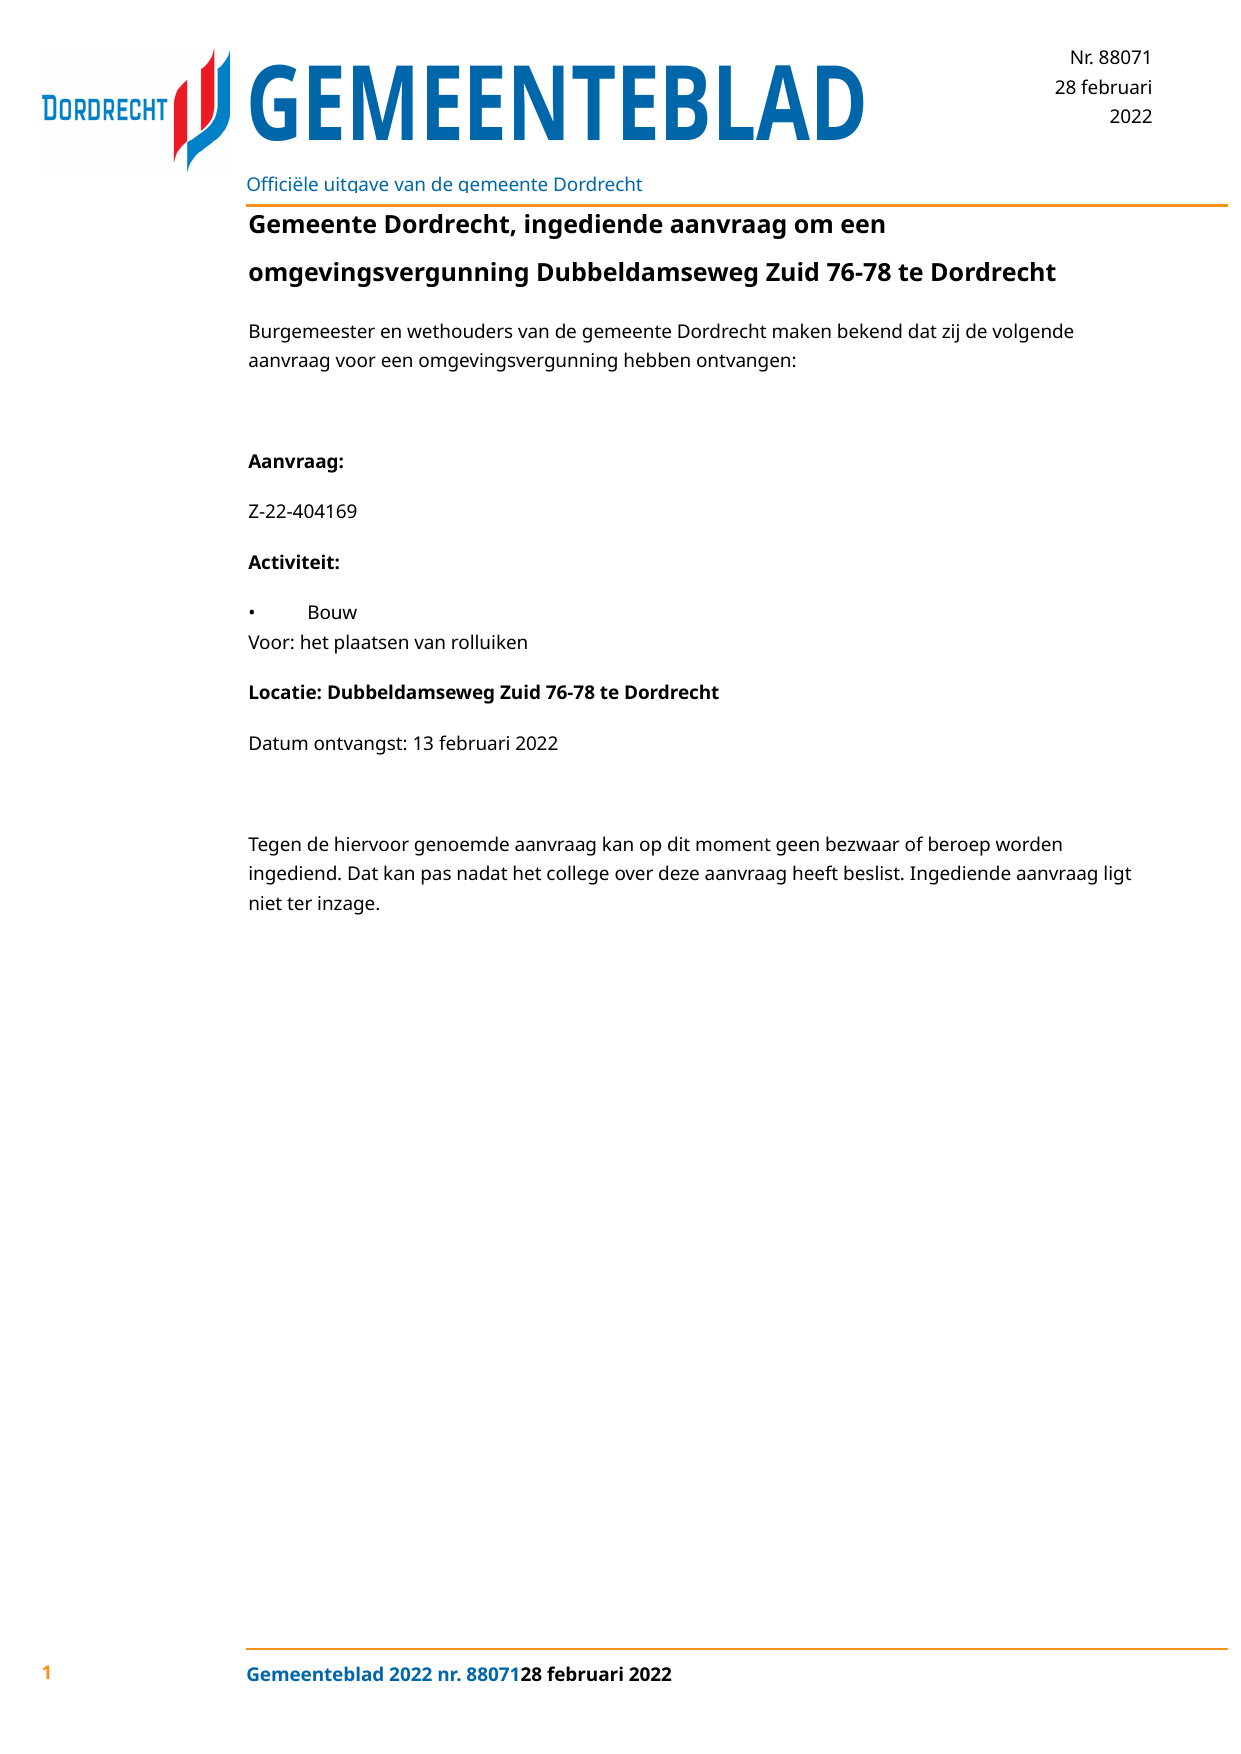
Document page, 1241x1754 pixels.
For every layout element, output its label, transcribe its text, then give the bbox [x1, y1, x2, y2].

text Tegen de hiervoor genoemde aanvraag kan op dit moment geen bezwaar of beroep worden ingediend. Dat kan pas nadat het college over deze aanvraag heeft beslist. Ingediende aanvraag ligt niet ter inzage. [248, 831, 1152, 916]
text Voor: het plaatsen van rolluiken [248, 629, 1152, 655]
text Gemeente Dordrecht, ingediende aanvraag om een omgevingsvergunning Dubbeldamseweg Zuid 76-78 te Dordrecht [248, 207, 1152, 288]
text Activiteit: [248, 549, 1152, 575]
picture [41, 47, 231, 172]
text Z-22-404169 [248, 499, 1152, 524]
text Aanvraag: [248, 448, 1152, 474]
text Locatie: Dubbeldamseweg Zuid 76-78 te Dordrecht [248, 679, 1152, 705]
list Bouw [248, 599, 1152, 625]
text Burgemeester en wethouders van de gemeente Dordrecht maken bekend dat zij de volgende aanvraag voor een omgevingsvergunning hebben ontvangen: [248, 318, 1152, 373]
text Datum ontvangst: 13 februari 2022 [248, 730, 1152, 756]
